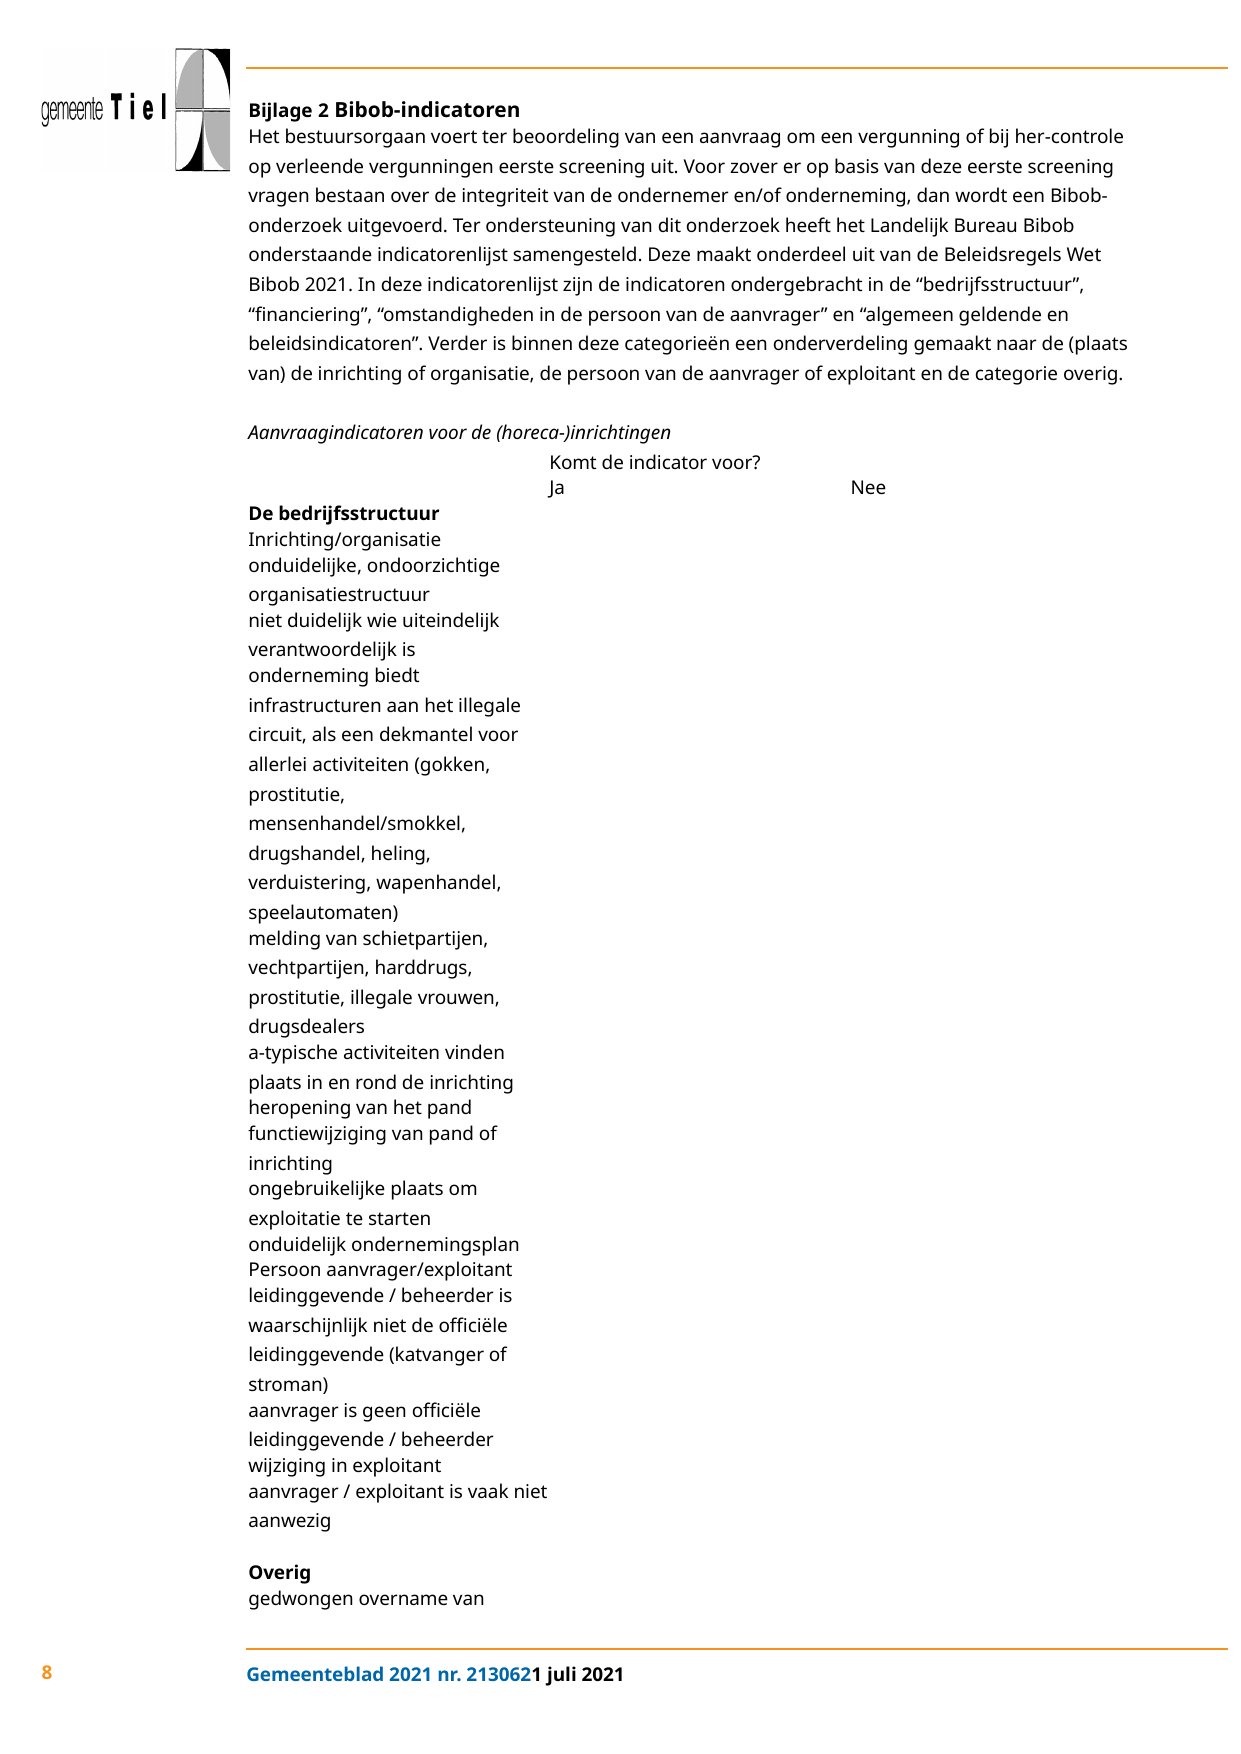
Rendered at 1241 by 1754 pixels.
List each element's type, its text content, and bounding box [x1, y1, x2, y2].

table_cell [549, 607, 850, 662]
text Het bestuursorgaan voert ter beoordeling van een aanvraag om een vergunning of bij her-controle op verleende vergunningen eerste screening uit. Voor zover er op basis van deze eerste screening vragen bestaan over de integriteit van de ondernemer en/of onderneming, dan wordt een Bibob-onderzoek uitgevoerd. Ter ondersteuning van dit onderzoek heeft het Landelijk Bureau Bibob onderstaande indicatorenlijst samengesteld. Deze maakt onderdeel uit van de Beleidsregels Wet Bibob 2021. In deze indicatorenlijst zijn de indicatoren ondergebracht in de “bedrijfsstructuur”, “financiering”, “omstandigheden in de persoon van de aanvrager” en “algemeen geldende en beleidsindicatoren”. Verder is binnen deze categorieën een onderverdeling gemaakt naar de (plaats van) de inrichting of organisatie, de persoon van de aanvrager of exploitant en de categorie overig. [248, 123, 1152, 386]
table_cell Inrichting/organisatie [248, 526, 549, 552]
table_cell [549, 1585, 850, 1610]
table_cell De bedrijfsstructuur [248, 500, 549, 526]
table_cell [549, 1095, 850, 1120]
table_cell [850, 500, 1152, 526]
table_cell [549, 526, 850, 552]
table_cell wijziging in exploitant [248, 1452, 549, 1478]
table_cell [248, 1533, 549, 1559]
picture [41, 47, 231, 172]
table_cell [850, 526, 1152, 552]
table_cell onduidelijke, ondoorzichtige organisatiestructuur [248, 552, 549, 607]
table_cell [549, 1231, 850, 1257]
table_cell [850, 1176, 1152, 1231]
table_cell [850, 1039, 1152, 1094]
table_cell [549, 1452, 850, 1478]
table_cell [549, 1176, 850, 1231]
table_header [248, 449, 549, 500]
table_cell [850, 1257, 1152, 1282]
table_cell leidinggevende / beheerder is waarschijnlijk niet de officiële leidinggevende (katvanger of stroman) [248, 1283, 549, 1397]
table_cell Persoon aanvrager/exploitant [248, 1257, 549, 1282]
table_cell a-typische activiteiten vinden plaats in en rond de inrichting [248, 1039, 549, 1094]
table_cell [850, 1452, 1152, 1478]
table_cell [549, 1397, 850, 1452]
table_header Komt de indicator voor? [549, 449, 1152, 474]
table_cell [850, 552, 1152, 607]
table_cell [850, 1120, 1152, 1176]
table_cell [549, 1559, 850, 1585]
table_cell [549, 925, 850, 1039]
table_cell [549, 1257, 850, 1282]
table_cell Overig [248, 1559, 549, 1585]
table_cell [850, 607, 1152, 662]
table_cell [549, 1120, 850, 1176]
table_cell [850, 1585, 1152, 1610]
table_cell Ja [549, 475, 850, 500]
table_cell [850, 1478, 1152, 1533]
table_cell niet duidelijk wie uiteindelijk verantwoordelijk is [248, 607, 549, 662]
table_cell onduidelijk ondernemingsplan [248, 1231, 549, 1257]
table_cell gedwongen overname van [248, 1585, 549, 1610]
text Bijlage 2 Bibob-indicatoren [248, 95, 1152, 123]
table_cell ongebruikelijke plaats om exploitatie te starten [248, 1176, 549, 1231]
table_cell [850, 1231, 1152, 1257]
table_cell melding van schietpartijen, vechtpartijen, harddrugs, prostitutie, illegale vrouwen, drugsdealers [248, 925, 549, 1039]
table_cell Nee [850, 475, 1152, 500]
table_cell [850, 1283, 1152, 1397]
table_cell [850, 1095, 1152, 1120]
table_cell [549, 663, 850, 925]
table_cell [850, 925, 1152, 1039]
table_cell [549, 1283, 850, 1397]
table_cell [549, 1039, 850, 1094]
table_cell heropening van het pand [248, 1095, 549, 1120]
table_cell aanvrager is geen officiële leidinggevende / beheerder [248, 1397, 549, 1452]
table_cell aanvrager / exploitant is vaak niet aanwezig [248, 1478, 549, 1533]
text Aanvraagindicatoren voor de (horeca-)inrichtingen [248, 419, 1152, 445]
table_cell [549, 552, 850, 607]
table_cell [850, 1533, 1152, 1559]
table_cell [549, 1478, 850, 1533]
table_cell [850, 1559, 1152, 1585]
table_cell functiewijziging van pand of inrichting [248, 1120, 549, 1176]
table_cell [549, 1533, 850, 1559]
table_cell [549, 500, 850, 526]
table_cell [850, 663, 1152, 925]
table_cell [850, 1397, 1152, 1452]
table_cell onderneming biedt infrastructuren aan het illegale circuit, als een dekmantel voor allerlei activiteiten (gokken, prostitutie, mensenhandel/smokkel, drugshandel, heling, verduistering, wapenhandel, speelautomaten) [248, 663, 549, 925]
